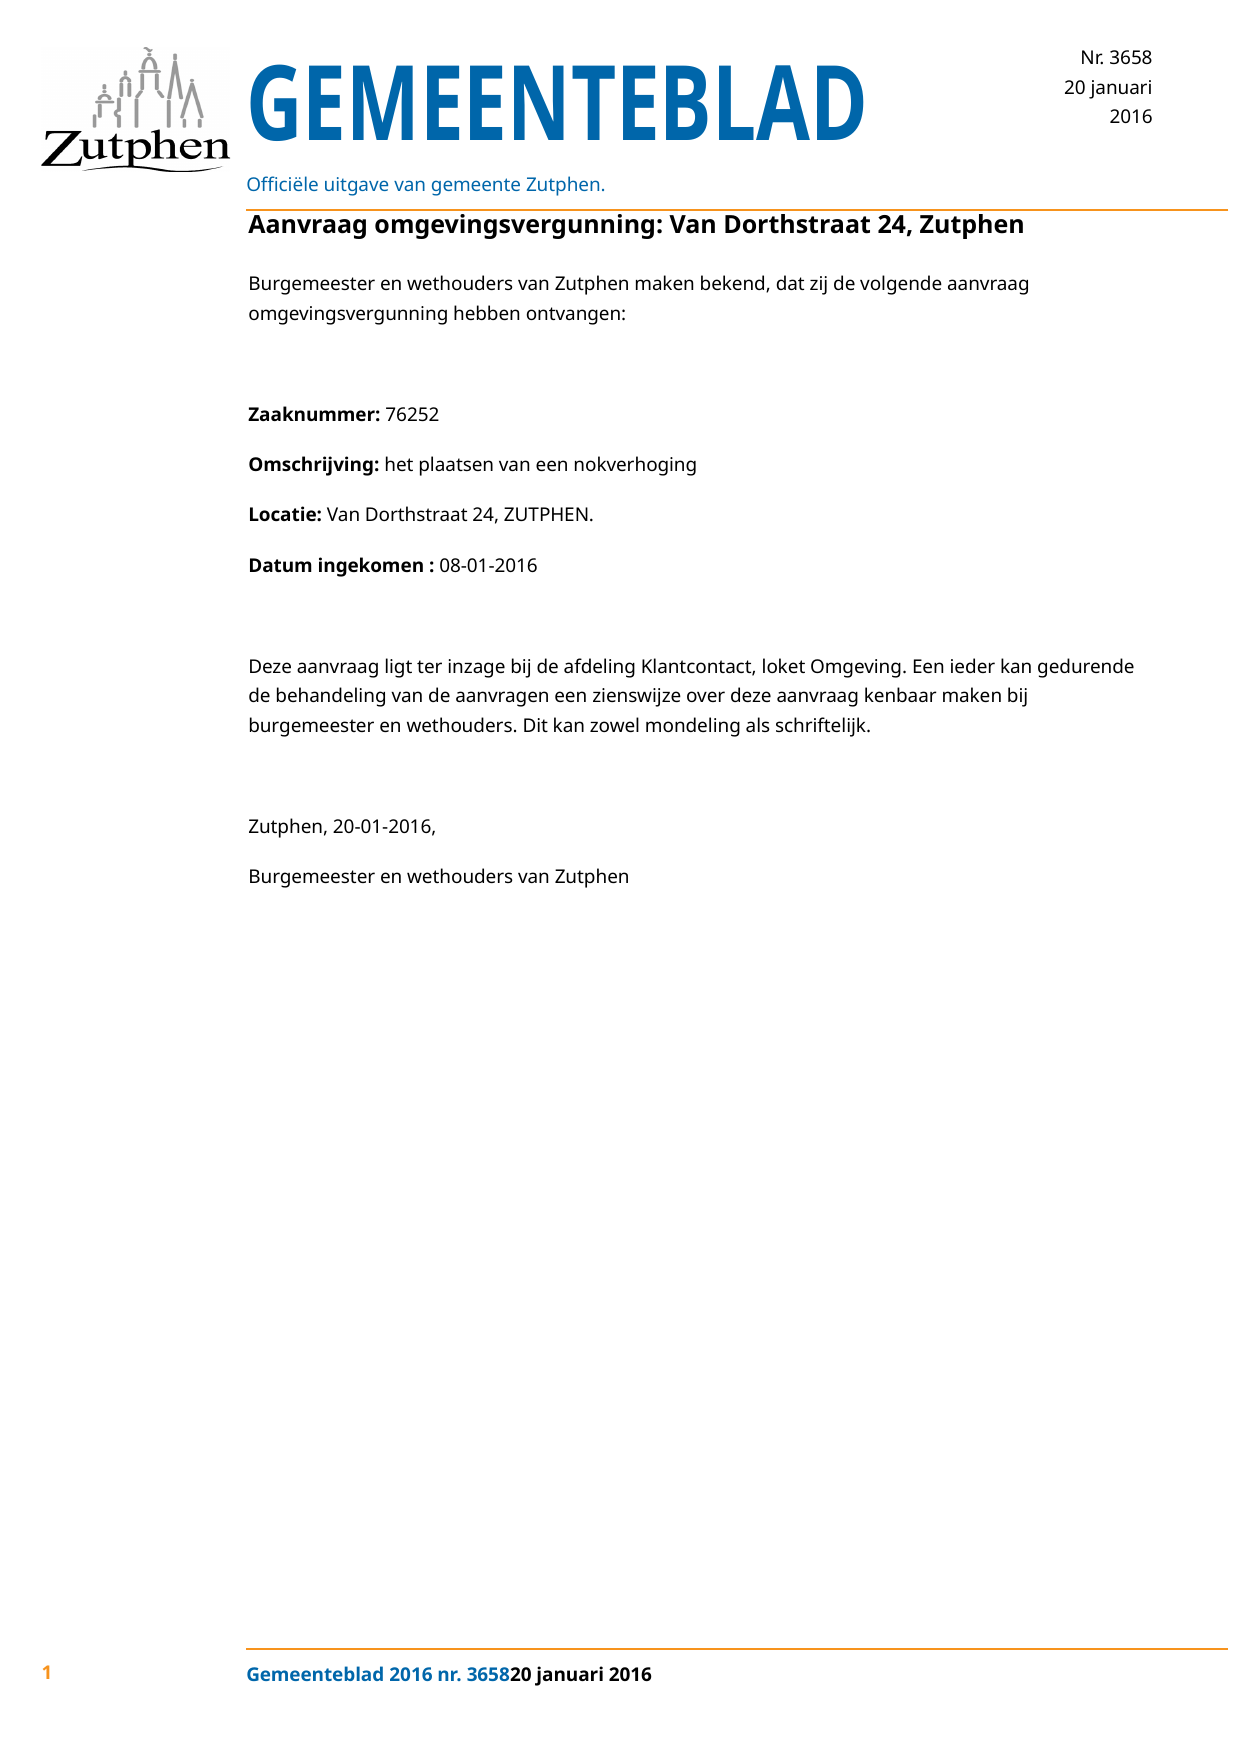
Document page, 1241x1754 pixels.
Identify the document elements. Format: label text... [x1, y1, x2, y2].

text Burgemeester en wethouders van Zutphen maken bekend, dat zij de volgende aanvraag omgevingsvergunning hebben ontvangen: [248, 270, 1152, 326]
picture [41, 47, 231, 172]
text Deze aanvraag ligt ter inzage bij de afdeling Klantcontact, loket Omgeving. Een ieder kan gedurende de behandeling van de aanvragen een zienswijze over deze aanvraag kenbaar maken bij burgemeester en wethouders. Dit kan zowel mondeling als schriftelijk. [248, 653, 1152, 738]
text Aanvraag omgevingsvergunning: Van Dorthstraat 24, Zutphen [248, 211, 1152, 241]
text Omschrijving: het plaatsen van een nokverhoging [248, 451, 1152, 477]
text Zaaknummer: 76252 [248, 401, 1152, 426]
text Burgemeester en wethouders van Zutphen [248, 863, 1152, 889]
text Locatie: Van Dorthstraat 24, ZUTPHEN. [248, 502, 1152, 527]
text Zutphen, 20-01-2016, [248, 813, 1152, 838]
text Datum ingekomen : 08-01-2016 [248, 552, 1152, 578]
